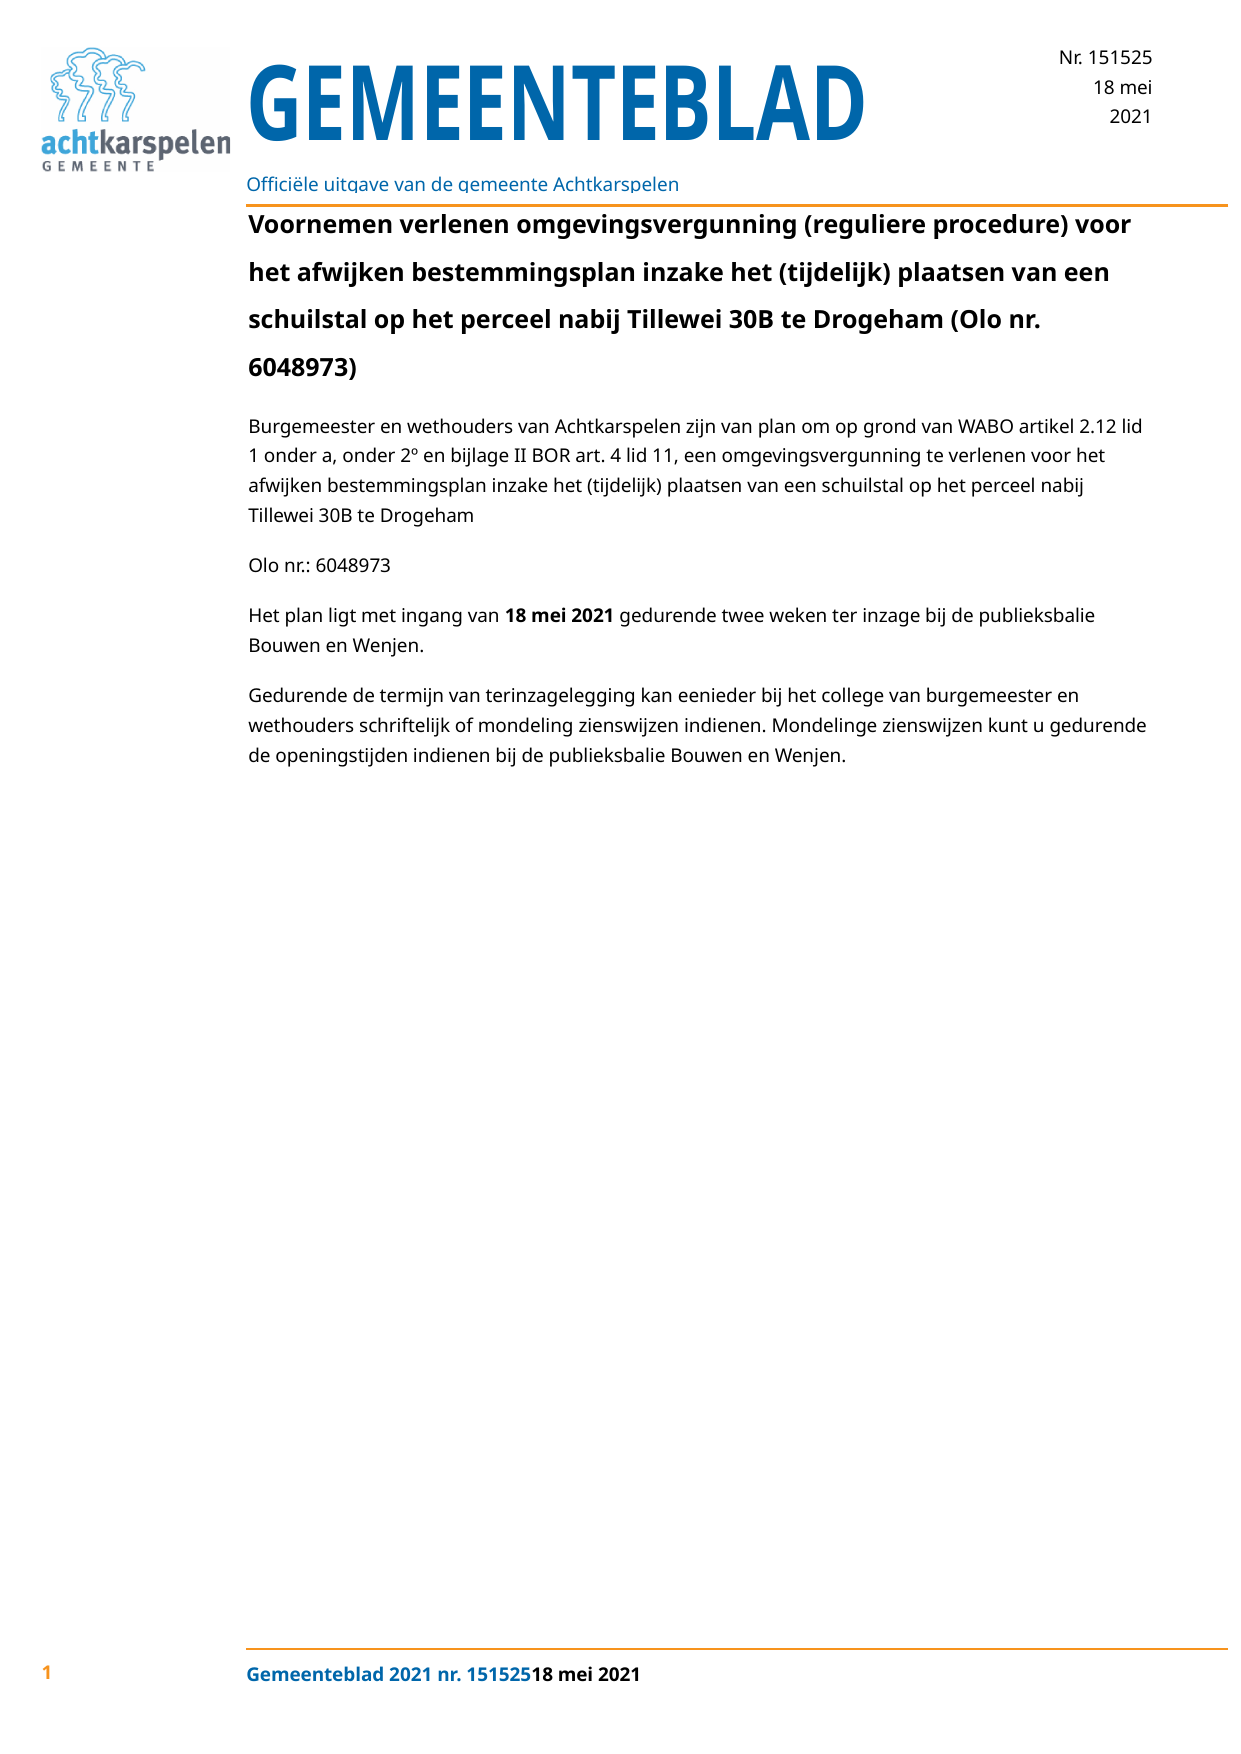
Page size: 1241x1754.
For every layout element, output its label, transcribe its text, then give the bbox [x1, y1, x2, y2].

picture [41, 47, 231, 172]
text Voornemen verlenen omgevingsvergunning (reguliere procedure) voor het afwijken bestemmingsplan inzake het (tijdelijk) plaatsen van een schuilstal op het perceel nabij Tillewei 30B te Drogeham (Olo nr. 6048973) [248, 207, 1152, 384]
text Burgemeester en wethouders van Achtkarspelen zijn van plan om op grond van WABO artikel 2.12 lid 1 onder a, onder 2º en bijlage II BOR art. 4 lid 11, een omgevingsvergunning te verlenen voor het afwijken bestemmingsplan inzake het (tijdelijk) plaatsen van een schuilstal op het perceel nabij Tillewei 30B te Drogeham [248, 413, 1152, 528]
text Olo nr.: 6048973 [248, 552, 1152, 578]
text Het plan ligt met ingang van 18 mei 2021 gedurende twee weken ter inzage bij de publieksbalie Bouwen en Wenjen. [248, 603, 1152, 658]
text Gedurende de termijn van terinzagelegging kan eenieder bij het college van burgemeester en wethouders schriftelijk of mondeling zienswijzen indienen. Mondelinge zienswijzen kunt u gedurende de openingstijden indienen bij de publieksbalie Bouwen en Wenjen. [248, 683, 1152, 768]
